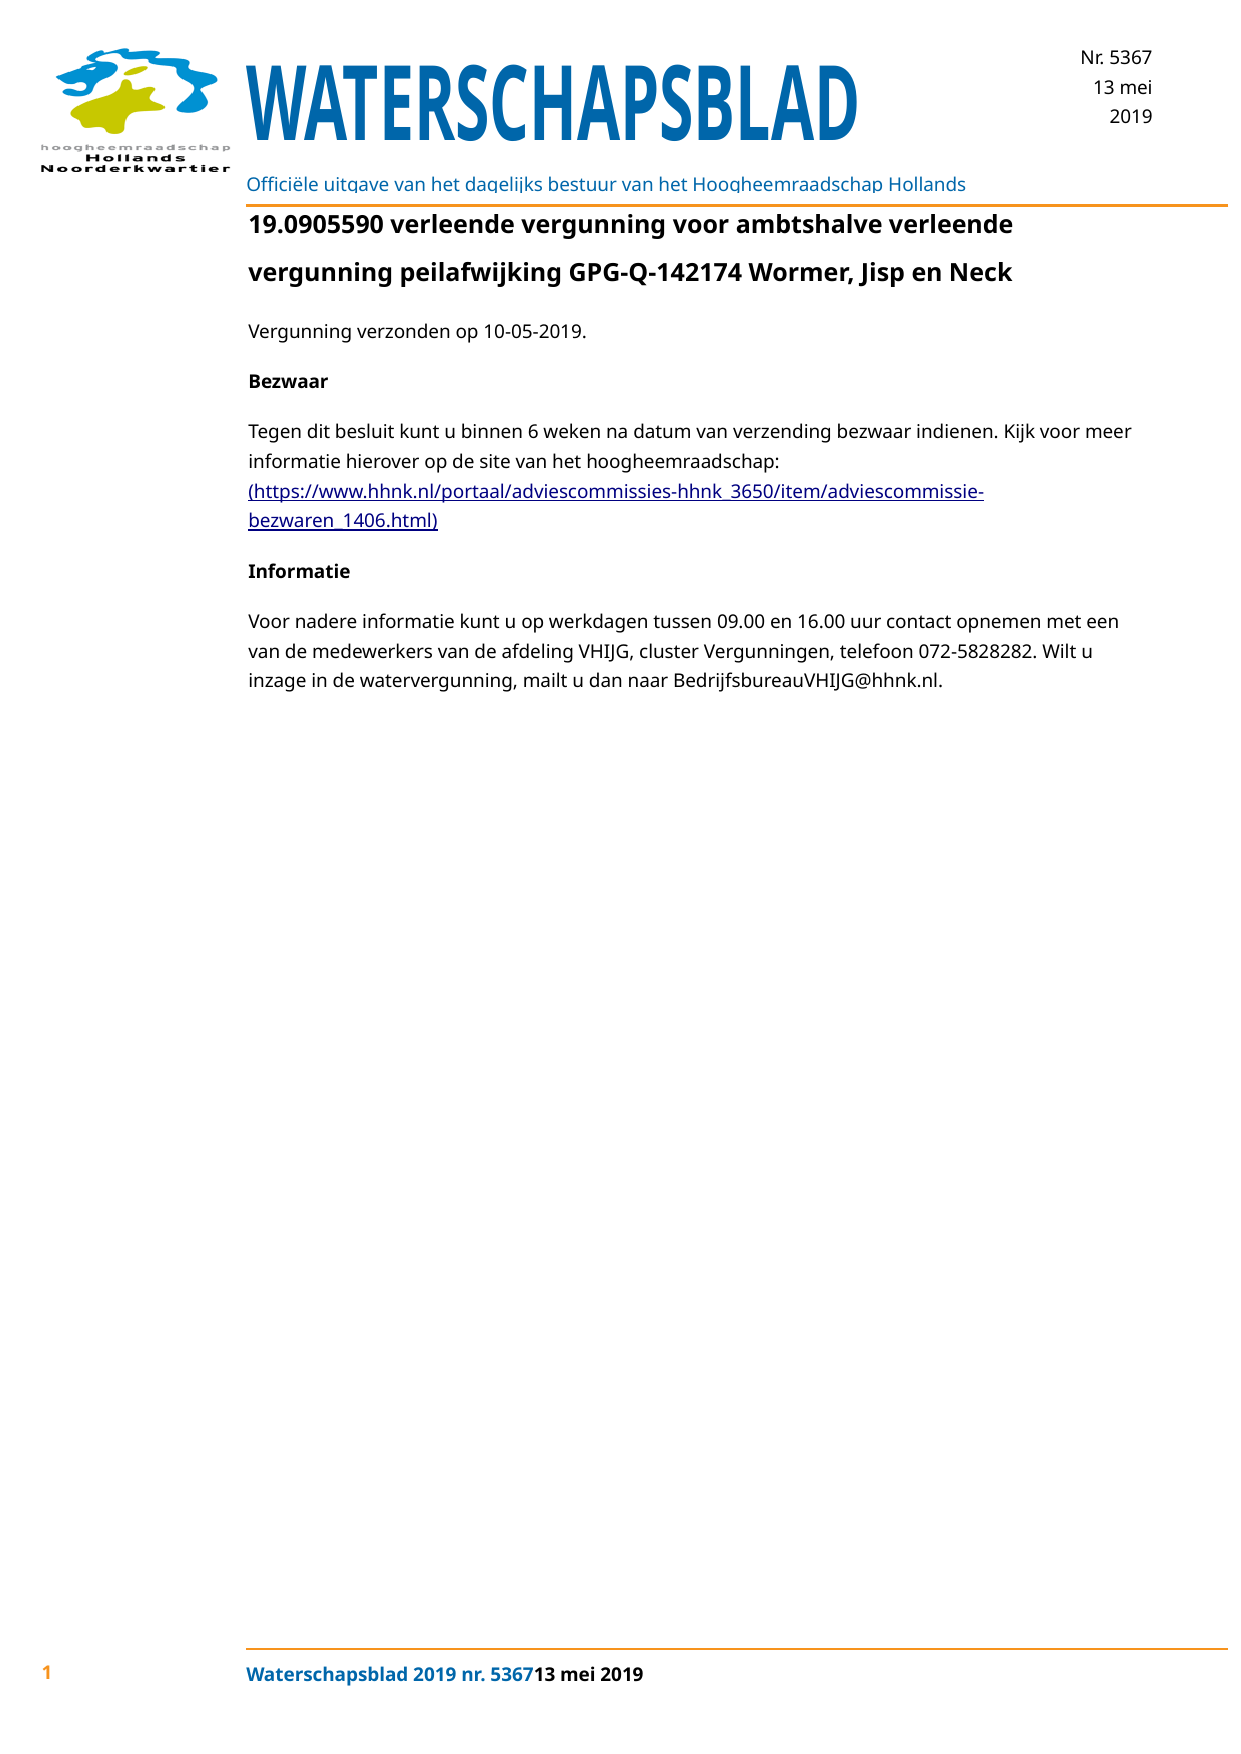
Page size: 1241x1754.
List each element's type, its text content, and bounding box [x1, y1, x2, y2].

text Voor nadere informatie kunt u op werkdagen tussen 09.00 en 16.00 uur contact opnemen met een van de medewerkers van de afdeling VHIJG, cluster Vergunningen, telefoon 072-5828282. Wilt u inzage in de watervergunning, mailt u dan naar BedrijfsbureauVHIJG@hhnk.nl. [248, 608, 1152, 693]
text Informatie [248, 558, 1152, 584]
text Tegen dit besluit kunt u binnen 6 weken na datum van verzending bezwaar indienen. Kijk voor meer informatie hierover op de site van het hoogheemraadschap: (https://www.hhnk.nl/portaal/adviescommissies-hhnk_3650/item/adviescommissie-bezwaren_1406.html) [248, 419, 1152, 533]
text Vergunning verzonden op 10-05-2019. [248, 318, 1152, 344]
text 19.0905590 verleende vergunning voor ambtshalve verleende vergunning peilafwijking GPG-Q-142174 Wormer, Jisp en Neck [248, 207, 1152, 288]
picture [41, 47, 231, 172]
text Bezwaar [248, 368, 1152, 394]
